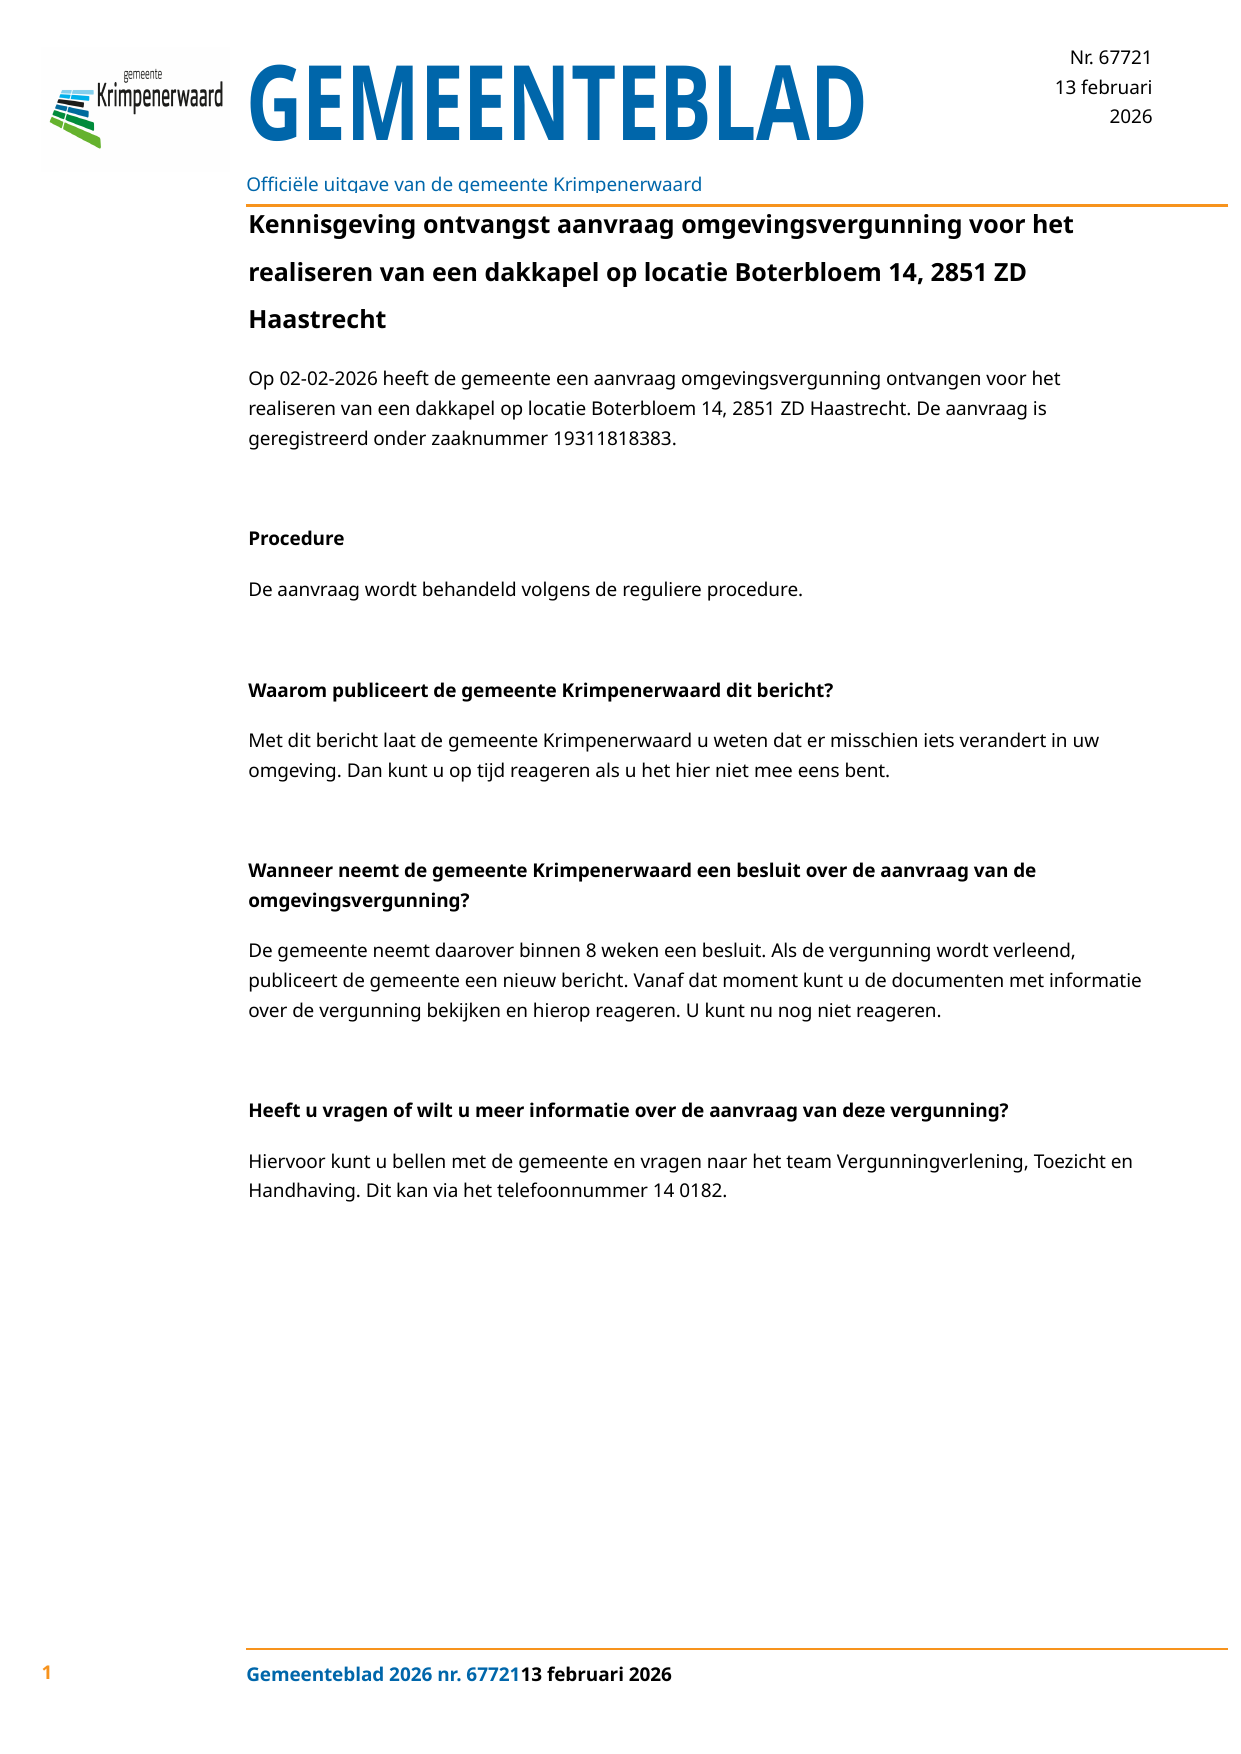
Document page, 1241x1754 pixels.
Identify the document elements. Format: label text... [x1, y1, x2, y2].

text Met dit bericht laat de gemeente Krimpenerwaard u weten dat er misschien iets verandert in uw omgeving. Dan kunt u op tijd reageren als u het hier niet mee eens bent. [248, 727, 1152, 782]
text Kennisgeving ontvangst aanvraag omgevingsvergunning voor het realiseren van een dakkapel op locatie Boterbloem 14, 2851 ZD Haastrecht [248, 207, 1152, 336]
text Wanneer neemt de gemeente Krimpenerwaard een besluit over de aanvraag van de omgevingsvergunning? [248, 858, 1152, 913]
text Heeft u vragen of wilt u meer informatie over de aanvraag van deze vergunning? [248, 1098, 1152, 1123]
text Waarom publiceert de gemeente Krimpenerwaard dit bericht? [248, 677, 1152, 702]
text De aanvraag wordt behandeld volgens de reguliere procedure. [248, 576, 1152, 602]
text Op 02-02-2026 heeft de gemeente een aanvraag omgevingsvergunning ontvangen voor het realiseren van een dakkapel op locatie Boterbloem 14, 2851 ZD Haastrecht. De aanvraag is geregistreerd onder zaaknummer 19311818383. [248, 366, 1152, 450]
text Procedure [248, 526, 1152, 551]
picture [41, 47, 231, 172]
text Hiervoor kunt u bellen met de gemeente en vragen naar het team Vergunningverlening, Toezicht en Handhaving. Dit kan via het telefoonnummer 14 0182. [248, 1148, 1152, 1203]
text De gemeente neemt daarover binnen 8 weken een besluit. Als de vergunning wordt verleend, publiceert de gemeente een nieuw bericht. Vanaf dat moment kunt u de documenten met informatie over de vergunning bekijken en hierop reageren. U kunt nu nog niet reageren. [248, 938, 1152, 1022]
